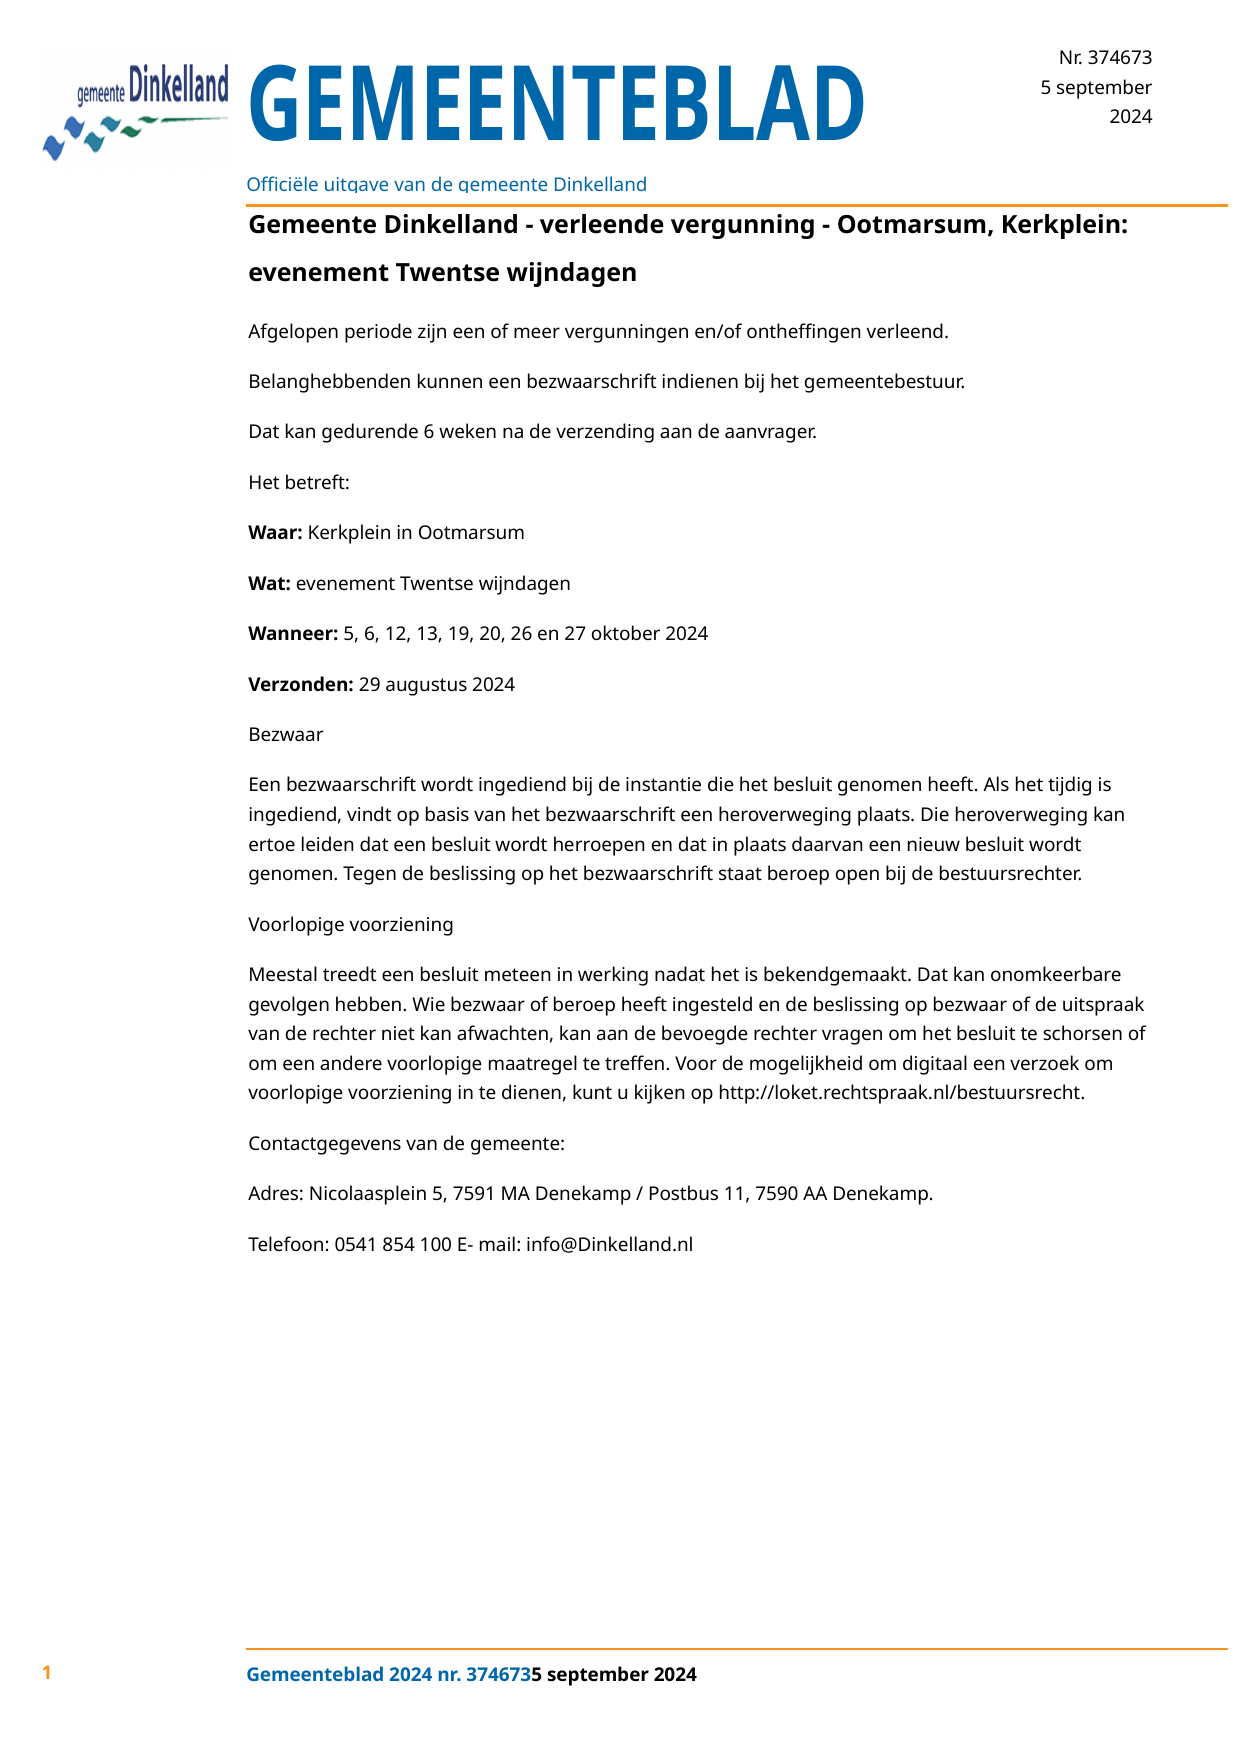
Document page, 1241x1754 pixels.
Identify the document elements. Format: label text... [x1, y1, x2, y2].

text Meestal treedt een besluit meteen in werking nadat het is bekendgemaakt. Dat kan onomkeerbare gevolgen hebben. Wie bezwaar of beroep heeft ingesteld en de beslissing op bezwaar of de uitspraak van de rechter niet kan afwachten, kan aan de bevoegde rechter vragen om het besluit te schorsen of om een andere voorlopige maatregel te treffen. Voor de mogelijkheid om digitaal een verzoek om voorlopige voorziening in te dienen, kunt u kijken op http://loket.rechtspraak.nl/bestuursrecht. [248, 961, 1152, 1105]
text Gemeente Dinkelland - verleende vergunning - Ootmarsum, Kerkplein: evenement Twentse wijndagen [248, 207, 1152, 288]
text Afgelopen periode zijn een of meer vergunningen en/of ontheffingen verleend. [248, 318, 1152, 344]
text Belanghebbenden kunnen een bezwaarschrift indienen bij het gemeentebestuur. [248, 368, 1152, 394]
text Bezwaar [248, 721, 1152, 747]
text Telefoon: 0541 854 100 E- mail: info@Dinkelland.nl [248, 1231, 1152, 1257]
text Contactgegevens van de gemeente: [248, 1130, 1152, 1156]
text Een bezwaarschrift wordt ingediend bij de instantie die het besluit genomen heeft. Als het tijdig is ingediend, vindt op basis van het bezwaarschrift een heroverweging plaats. Die heroverweging kan ertoe leiden dat een besluit wordt herroepen en dat in plaats daarvan een nieuw besluit wordt genomen. Tegen de beslissing op het bezwaarschrift staat beroep open bij de bestuursrechter. [248, 772, 1152, 886]
text Wanneer: 5, 6, 12, 13, 19, 20, 26 en 27 oktober 2024 [248, 620, 1152, 646]
picture [41, 47, 231, 172]
text Waar: Kerkplein in Ootmarsum [248, 519, 1152, 545]
text Het betreft: [248, 469, 1152, 495]
text Verzonden: 29 augustus 2024 [248, 671, 1152, 697]
text Voorlopige voorziening [248, 911, 1152, 937]
text Wat: evenement Twentse wijndagen [248, 570, 1152, 596]
text Adres: Nicolaasplein 5, 7591 MA Denekamp / Postbus 11, 7590 AA Denekamp. [248, 1180, 1152, 1206]
text Dat kan gedurende 6 weken na de verzending aan de aanvrager. [248, 419, 1152, 444]
